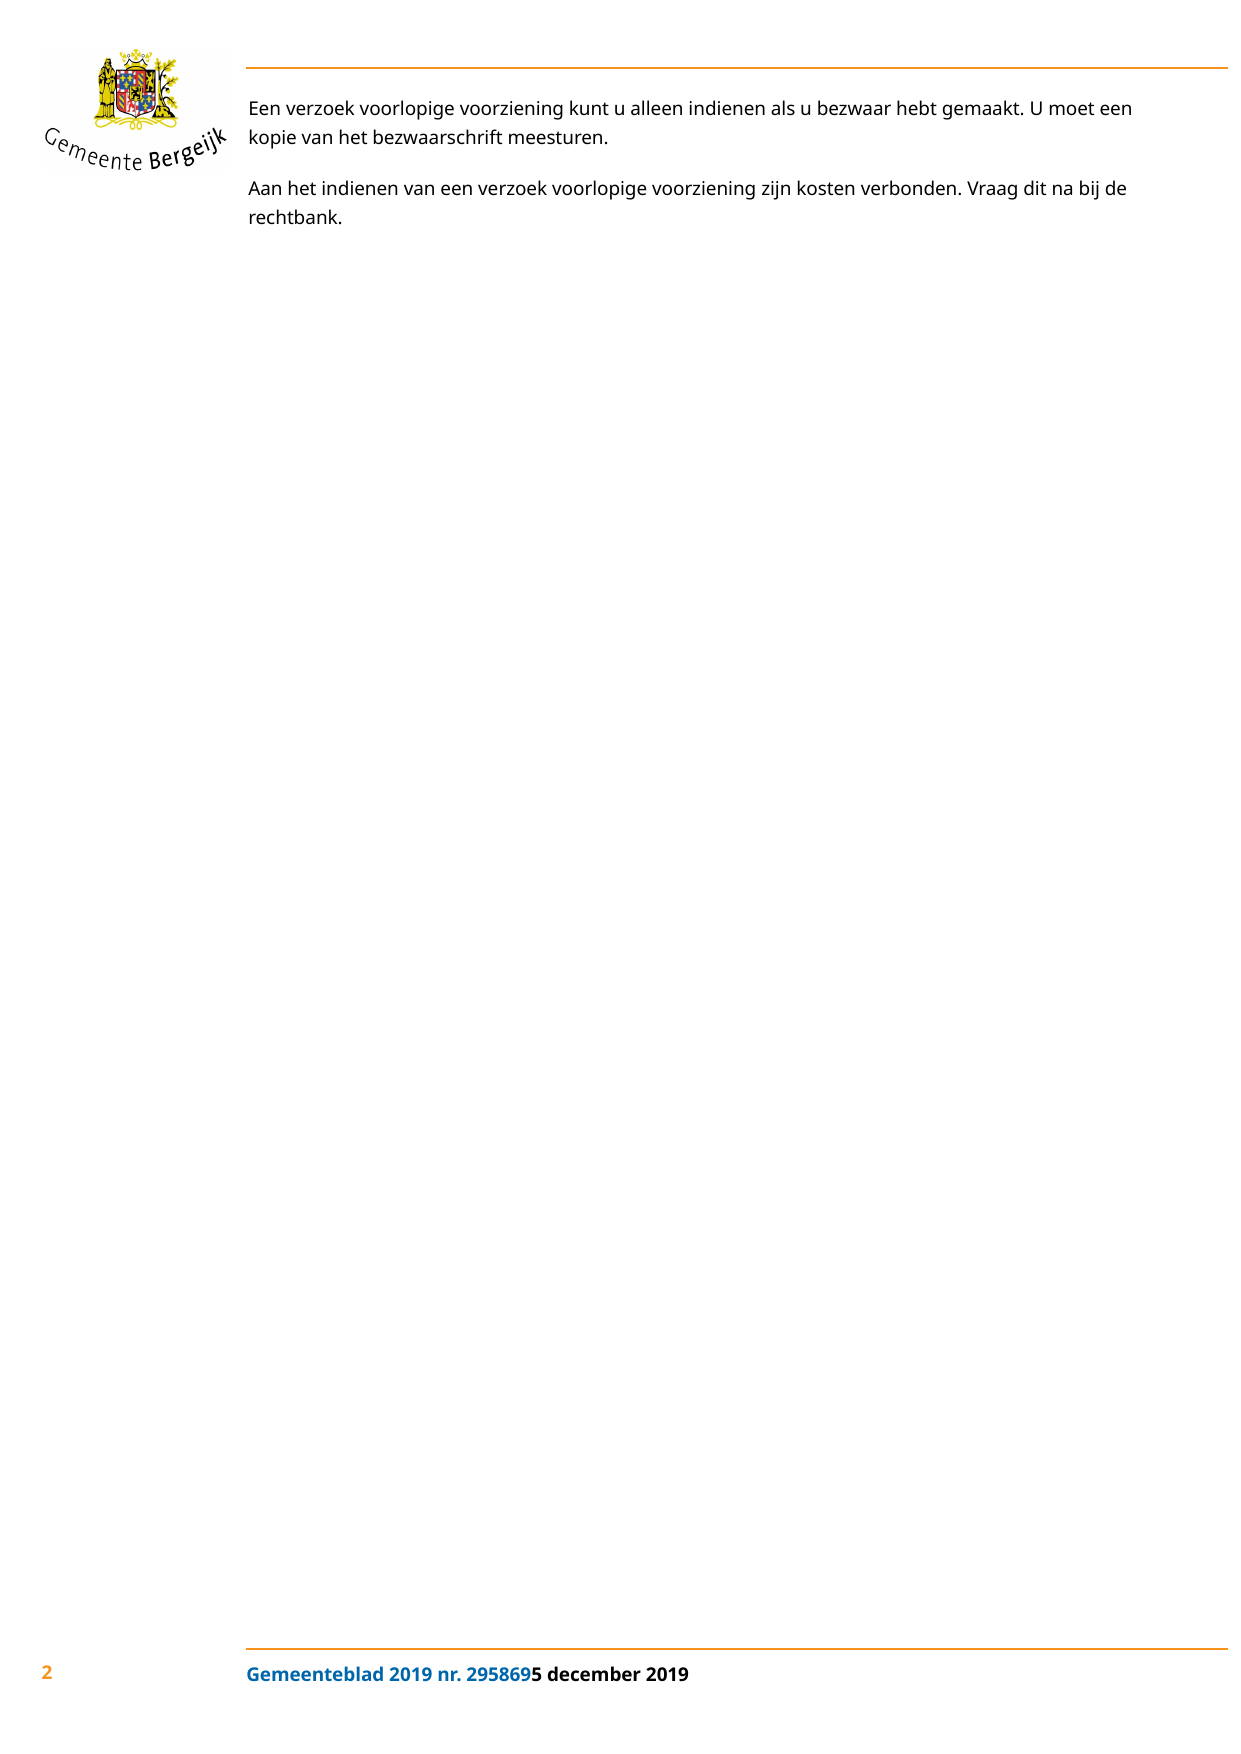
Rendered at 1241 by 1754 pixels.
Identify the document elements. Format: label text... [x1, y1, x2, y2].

text Een verzoek voorlopige voorziening kunt u alleen indienen als u bezwaar hebt gemaakt. U moet een kopie van het bezwaarschrift meesturen. [248, 95, 1152, 150]
picture [41, 47, 231, 172]
text Aan het indienen van een verzoek voorlopige voorziening zijn kosten verbonden. Vraag dit na bij de rechtbank. [248, 175, 1152, 230]
